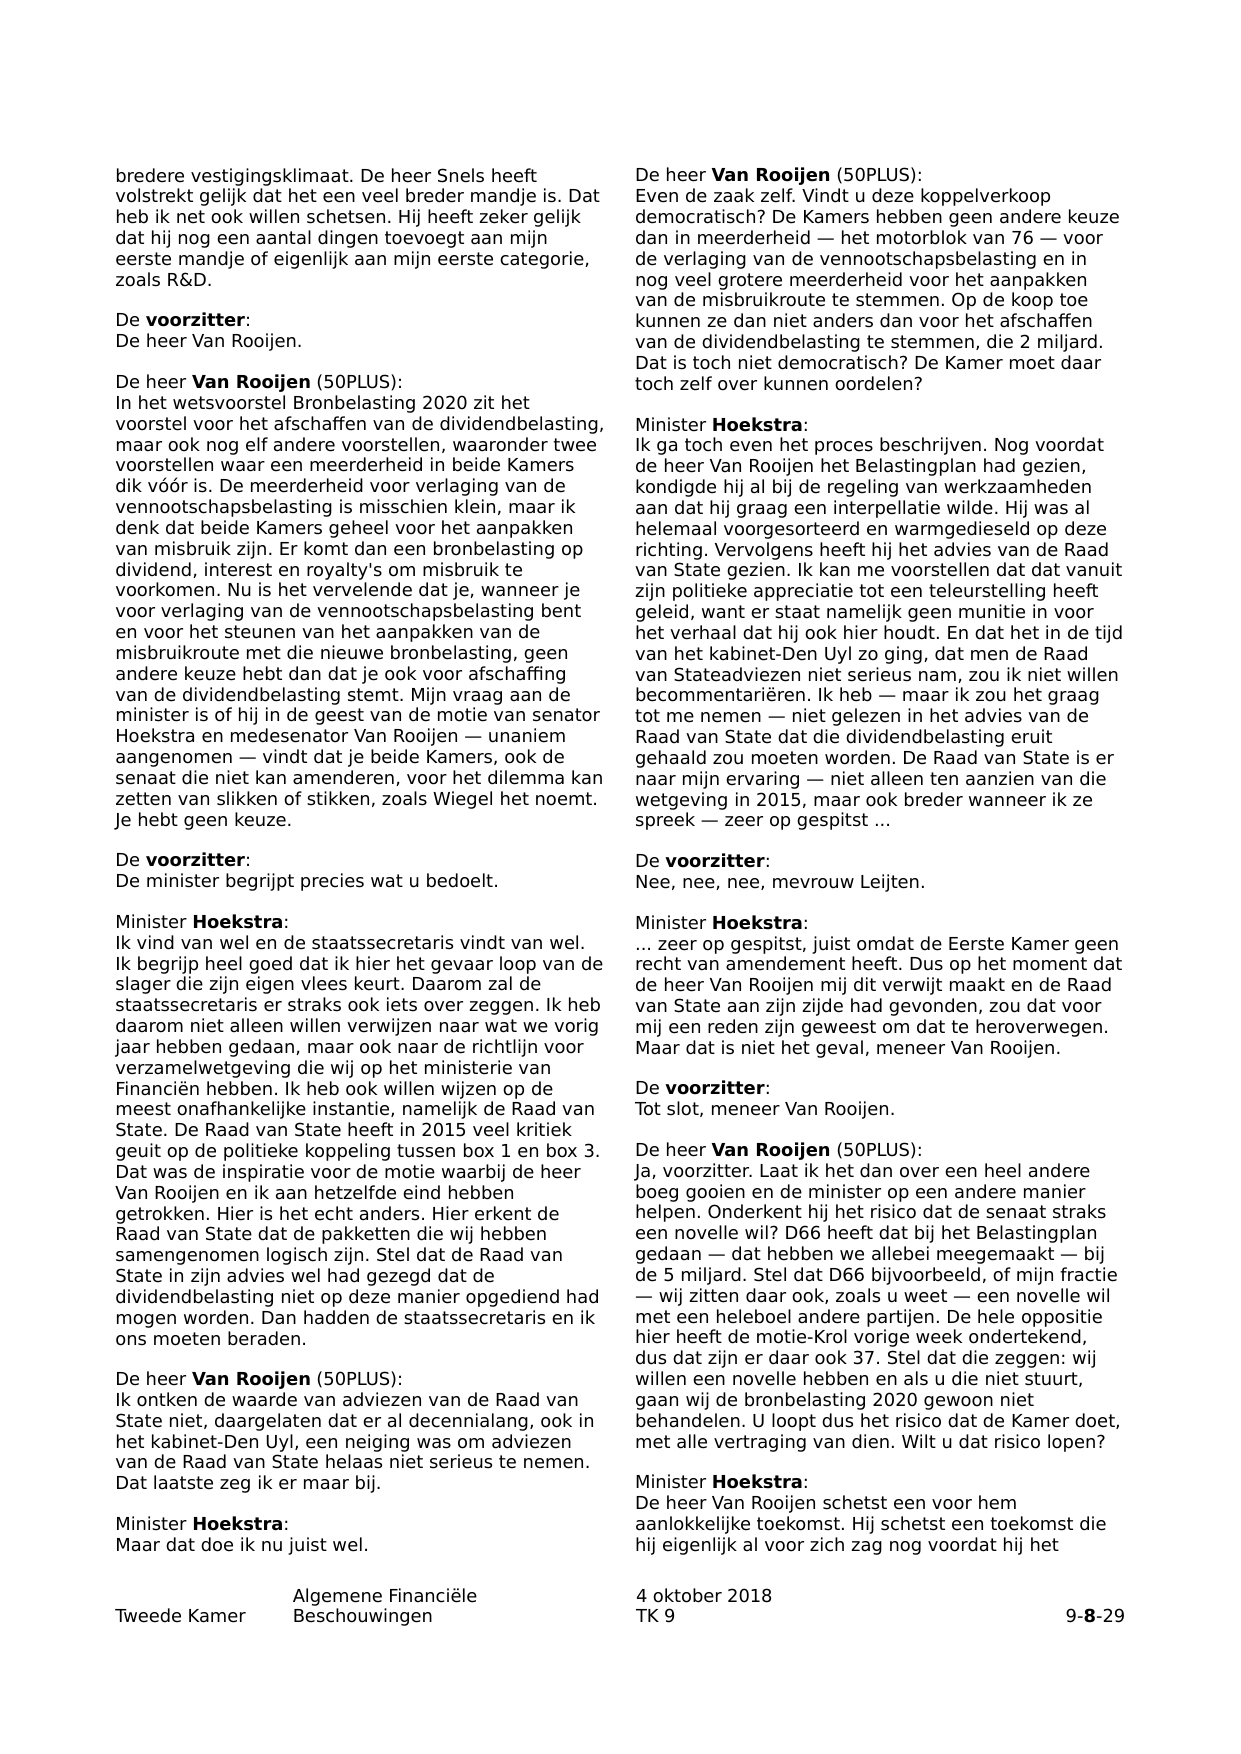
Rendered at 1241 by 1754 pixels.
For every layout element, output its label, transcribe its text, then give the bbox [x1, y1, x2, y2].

text De minister begrijpt precies wat u bedoelt. [115, 871, 605, 892]
text De heer Van Rooijen (50PLUS): [635, 1140, 1125, 1161]
text De voorzitter: [635, 851, 1125, 872]
text De heer Van Rooijen (50PLUS): [115, 372, 605, 393]
text De heer Van Rooijen schetst een voor hem aanlokkelijke toekomst. Hij schetst een toekomst die hij eigenlijk al voor zich zag nog voordat hij het [635, 1493, 1125, 1555]
text De voorzitter: [115, 310, 605, 331]
text De heer Van Rooijen (50PLUS): [115, 1369, 605, 1390]
text Tot slot, meneer Van Rooijen. [635, 1099, 1125, 1120]
text De heer Van Rooijen (50PLUS): [635, 165, 1125, 186]
text ... zeer op gespitst, juist omdat de Eerste Kamer geen recht van amendement heeft. Dus op het moment dat de heer Van Rooijen mij dit verwijt maakt en de Raad van State aan zijn zijde had gevonden, zou dat voor mij een reden zijn geweest om dat te heroverwegen. Maar dat is niet het geval, meneer Van Rooijen. [635, 933, 1125, 1058]
text Minister Hoekstra: [115, 912, 605, 932]
text Even de zaak zelf. Vindt u deze koppelverkoop democratisch? De Kamers hebben geen andere keuze dan in meerderheid — het motorblok van 76 — voor de verlaging van de vennootschapsbelasting en in nog veel grotere meerderheid voor het aanpakken van de misbruikroute te stemmen. Op de koop toe kunnen ze dan niet anders dan voor het afschaffen van de dividendbelasting te stemmen, die 2 miljard. Dat is toch niet democratisch? De Kamer moet daar toch zelf over kunnen oordelen? [635, 186, 1125, 394]
text De voorzitter: [115, 850, 605, 871]
text Minister Hoekstra: [635, 912, 1125, 933]
text Ik ga toch even het proces beschrijven. Nog voordat de heer Van Rooijen het Belastingplan had gezien, kondigde hij al bij de regeling van werkzaamheden aan dat hij graag een interpellatie wilde. Hij was al helemaal voorgesorteerd en warmgedieseld op deze richting. Vervolgens heeft hij het advies van de Raad van State gezien. Ik kan me voorstellen dat dat vanuit zijn politieke appreciatie tot een teleurstelling heeft geleid, want er staat namelijk geen munitie in voor het verhaal dat hij ook hier houdt. En dat het in de tijd van het kabinet-Den Uyl zo ging, dat men de Raad van Stateadviezen niet serieus nam, zou ik niet willen becommentariëren. Ik heb — maar ik zou het graag tot me nemen — niet gelezen in het advies van de Raad van State dat die dividendbelasting eruit gehaald zou moeten worden. De Raad van State is er naar mijn ervaring — niet alleen ten aanzien van die wetgeving in 2015, maar ook breder wanneer ik ze spreek — zeer op gespitst ... [635, 435, 1125, 831]
text De heer Van Rooijen. [115, 331, 605, 352]
text Ja, voorzitter. Laat ik het dan over een heel andere boeg gooien en de minister op een andere manier helpen. Onderkent hij het risico dat de senaat straks een novelle wil? D66 heeft dat bij het Belastingplan gedaan — dat hebben we allebei meegemaakt — bij de 5 miljard. Stel dat D66 bijvoorbeeld, of mijn fractie — wij zitten daar ook, zoals u weet — een novelle wil met een heleboel andere partijen. De hele oppositie hier heeft de motie-Krol vorige week ondertekend, dus dat zijn er daar ook 37. Stel dat die zeggen: wij willen een novelle hebben en als u die niet stuurt, gaan wij de bronbelasting 2020 gewoon niet behandelen. U loopt dus het risico dat de Kamer doet, met alle vertraging van dien. Wilt u dat risico lopen? [635, 1161, 1125, 1452]
text Maar dat doe ik nu juist wel. [115, 1535, 605, 1556]
text De voorzitter: [635, 1078, 1125, 1099]
text bredere vestigingsklimaat. De heer Snels heeft volstrekt gelijk dat het een veel breder mandje is. Dat heb ik net ook willen schetsen. Hij heeft zeker gelijk dat hij nog een aantal dingen toevoegt aan mijn eerste mandje of eigenlijk aan mijn eerste categorie, zoals R&D. [115, 165, 605, 290]
text Nee, nee, nee, mevrouw Leijten. [635, 872, 1125, 892]
text Minister Hoekstra: [115, 1514, 605, 1535]
text Minister Hoekstra: [635, 414, 1125, 435]
text In het wetsvoorstel Bronbelasting 2020 zit het voorstel voor het afschaffen van de dividendbelasting, maar ook nog elf andere voorstellen, waaronder twee voorstellen waar een meerderheid in beide Kamers dik vóór is. De meerderheid voor verlaging van de vennootschapsbelasting is misschien klein, maar ik denk dat beide Kamers geheel voor het aanpakken van misbruik zijn. Er komt dan een bronbelasting op dividend, interest en royalty's om misbruik te voorkomen. Nu is het vervelende dat je, wanneer je voor verlaging van de vennootschapsbelasting bent en voor het steunen van het aanpakken van de misbruikroute met die nieuwe bronbelasting, geen andere keuze hebt dan dat je ook voor afschaffing van de dividendbelasting stemt. Mijn vraag aan de minister is of hij in de geest van de motie van senator Hoekstra en medesenator Van Rooijen — unaniem aangenomen — vindt dat je beide Kamers, ook de senaat die niet kan amenderen, voor het dilemma kan zetten van slikken of stikken, zoals Wiegel het noemt. Je hebt geen keuze. [115, 393, 605, 830]
text Ik vind van wel en de staatssecretaris vindt van wel. Ik begrijp heel goed dat ik hier het gevaar loop van de slager die zijn eigen vlees keurt. Daarom zal de staatssecretaris er straks ook iets over zeggen. Ik heb daarom niet alleen willen verwijzen naar wat we vorig jaar hebben gedaan, maar ook naar de richtlijn voor verzamelwetgeving die wij op het ministerie van Financiën hebben. Ik heb ook willen wijzen op de meest onafhankelijke instantie, namelijk de Raad van State. De Raad van State heeft in 2015 veel kritiek geuit op de politieke koppeling tussen box 1 en box 3. Dat was de inspiratie voor de motie waarbij de heer Van Rooijen en ik aan hetzelfde eind hebben getrokken. Hier is het echt anders. Hier erkent de Raad van State dat de pakketten die wij hebben samengenomen logisch zijn. Stel dat de Raad van State in zijn advies wel had gezegd dat de dividendbelasting niet op deze manier opgediend had mogen worden. Dan hadden de staatssecretaris en ik ons moeten beraden. [115, 932, 605, 1349]
text Ik ontken de waarde van adviezen van de Raad van State niet, daargelaten dat er al decennialang, ook in het kabinet-Den Uyl, een neiging was om adviezen van de Raad van State helaas niet serieus te nemen. Dat laatste zeg ik er maar bij. [115, 1390, 605, 1494]
text Minister Hoekstra: [635, 1472, 1125, 1493]
